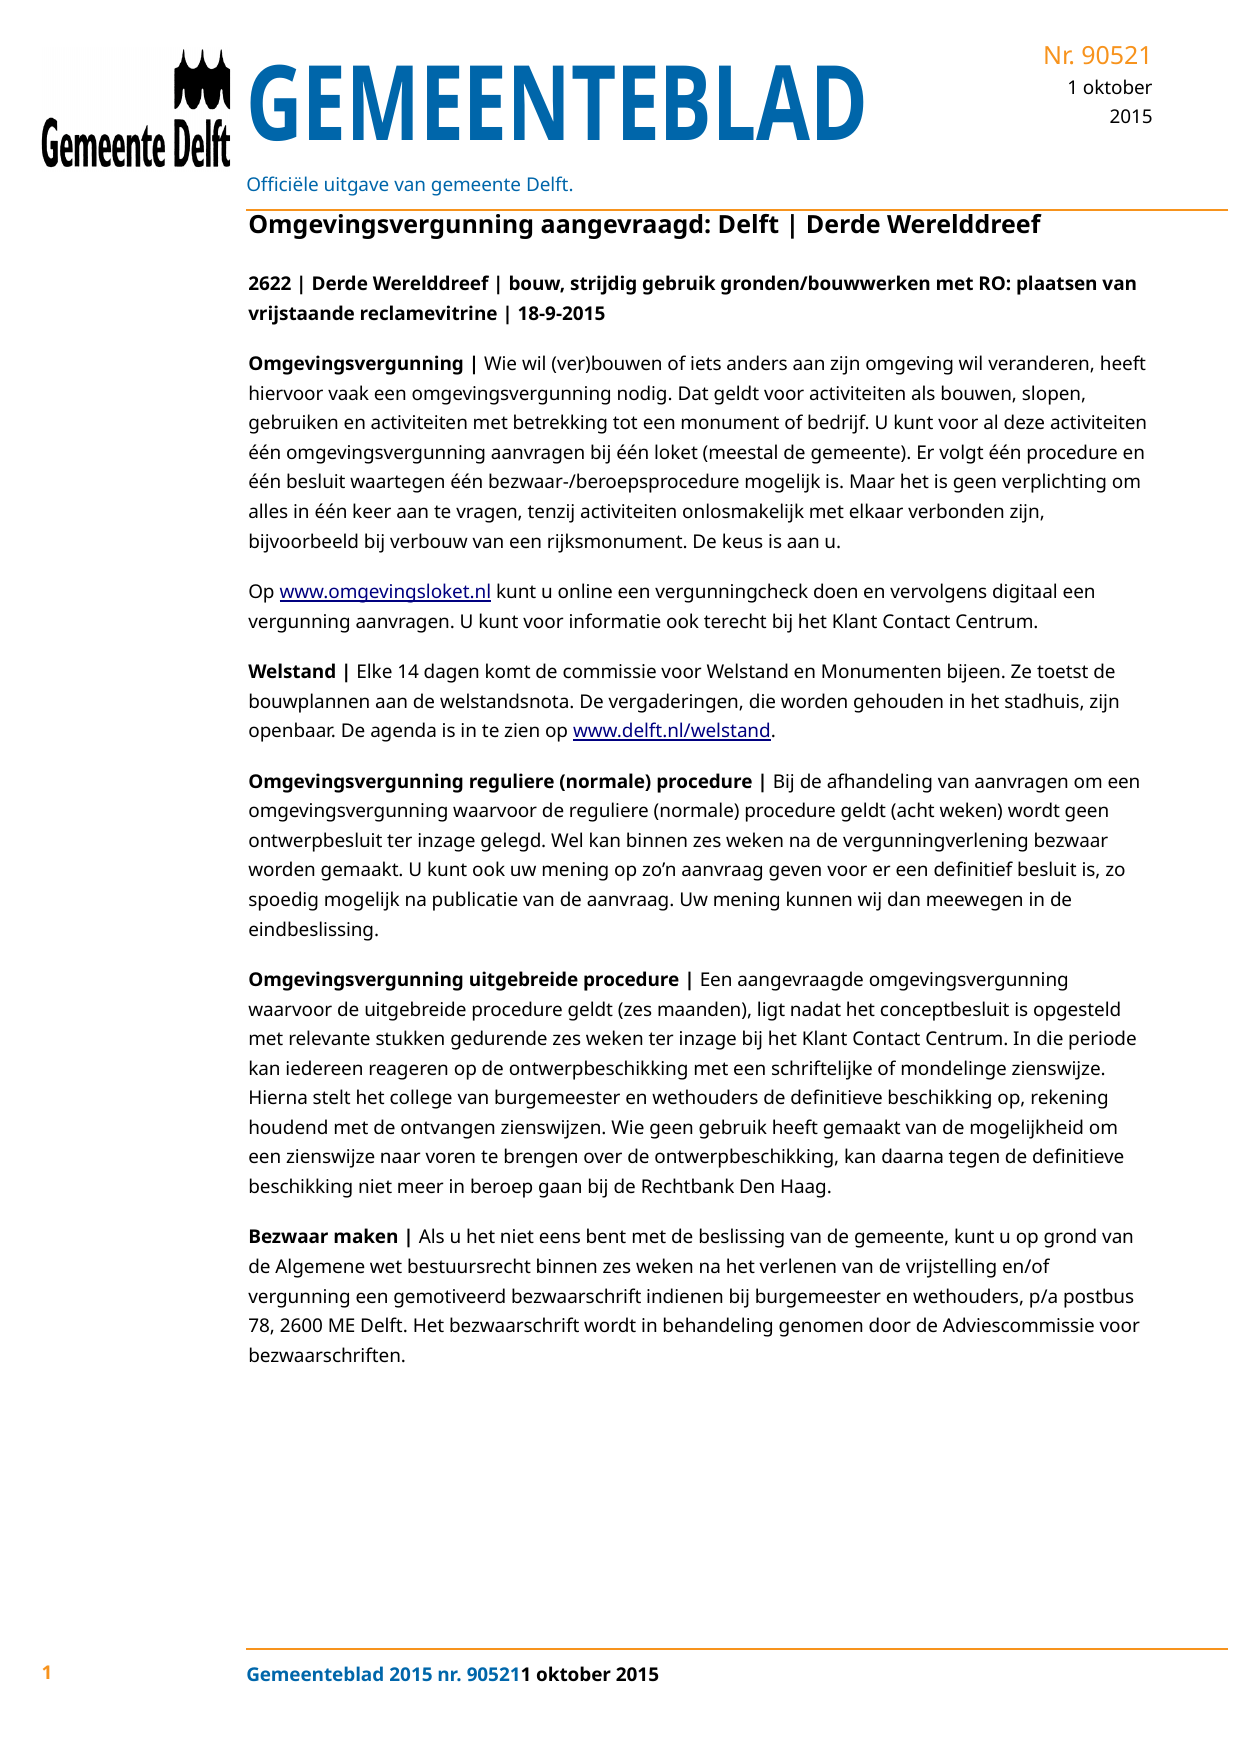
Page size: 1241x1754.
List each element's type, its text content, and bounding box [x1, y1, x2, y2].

text 2622 | Derde Werelddreef | bouw, strijdig gebruik gronden/bouwwerken met RO: plaatsen van vrijstaande reclamevitrine | 18-9-2015 [248, 270, 1152, 326]
text Omgevingsvergunning aangevraagd: Delft | Derde Werelddreef [248, 211, 1152, 241]
text Bezwaar maken | Als u het niet eens bent met de beslissing van de gemeente, kunt u op grond van de Algemene wet bestuursrecht binnen zes weken na het verlenen van de vrijstelling en/of vergunning een gemotiveerd bezwaarschrift indienen bij burgemeester en wethouders, p/a postbus 78, 2600 ME Delft. Het bezwaarschrift wordt in behandeling genomen door de Adviescommissie voor bezwaarschriften. [248, 1224, 1152, 1368]
picture [41, 47, 231, 172]
text Omgevingsvergunning uitgebreide procedure | Een aangevraagde omgevingsvergunning waarvoor de uitgebreide procedure geldt (zes maanden), ligt nadat het conceptbesluit is opgesteld met relevante stukken gedurende zes weken ter inzage bij het Klant Contact Centrum. In die periode kan iedereen reageren op de ontwerpbeschikking met een schriftelijke of mondelinge zienswijze. Hierna stelt het college van burgemeester en wethouders de definitieve beschikking op, rekening houdend met de ontvangen zienswijzen. Wie geen gebruik heeft gemaakt van de mogelijkheid om een zienswijze naar voren te brengen over de ontwerpbeschikking, kan daarna tegen de definitieve beschikking niet meer in beroep gaan bij de Rechtbank Den Haag. [248, 966, 1152, 1199]
text Op www.omgevingsloket.nl kunt u online een vergunningcheck doen en vervolgens digitaal een vergunning aanvragen. U kunt voor informatie ook terecht bij het Klant Contact Centrum. [248, 578, 1152, 633]
text Omgevingsvergunning | Wie wil (ver)bouwen of iets anders aan zijn omgeving wil veranderen, heeft hiervoor vaak een omgevingsvergunning nodig. Dat geldt voor activiteiten als bouwen, slopen, gebruiken en activiteiten met betrekking tot een monument of bedrijf. U kunt voor al deze activiteiten één omgevingsvergunning aanvragen bij één loket (meestal de gemeente). Er volgt één procedure en één besluit waartegen één bezwaar-/beroepsprocedure mogelijk is. Maar het is geen verplichting om alles in één keer aan te vragen, tenzij activiteiten onlosmakelijk met elkaar verbonden zijn, bijvoorbeeld bij verbouw van een rijksmonument. De keus is aan u. [248, 350, 1152, 553]
text Welstand | Elke 14 dagen komt de commissie voor Welstand en Monumenten bijeen. Ze toetst de bouwplannen aan de welstandsnota. De vergaderingen, die worden gehouden in het stadhuis, zijn openbaar. De agenda is in te zien op www.delft.nl/welstand. [248, 658, 1152, 743]
text Omgevingsvergunning reguliere (normale) procedure | Bij de afhandeling van aanvragen om een omgevingsvergunning waarvoor de reguliere (normale) procedure geldt (acht weken) wordt geen ontwerpbesluit ter inzage gelegd. Wel kan binnen zes weken na de vergunningverlening bezwaar worden gemaakt. U kunt ook uw mening op zo’n aanvraag geven voor er een definitief besluit is, zo spoedig mogelijk na publicatie van de aanvraag. Uw mening kunnen wij dan meewegen in de eindbeslissing. [248, 768, 1152, 941]
